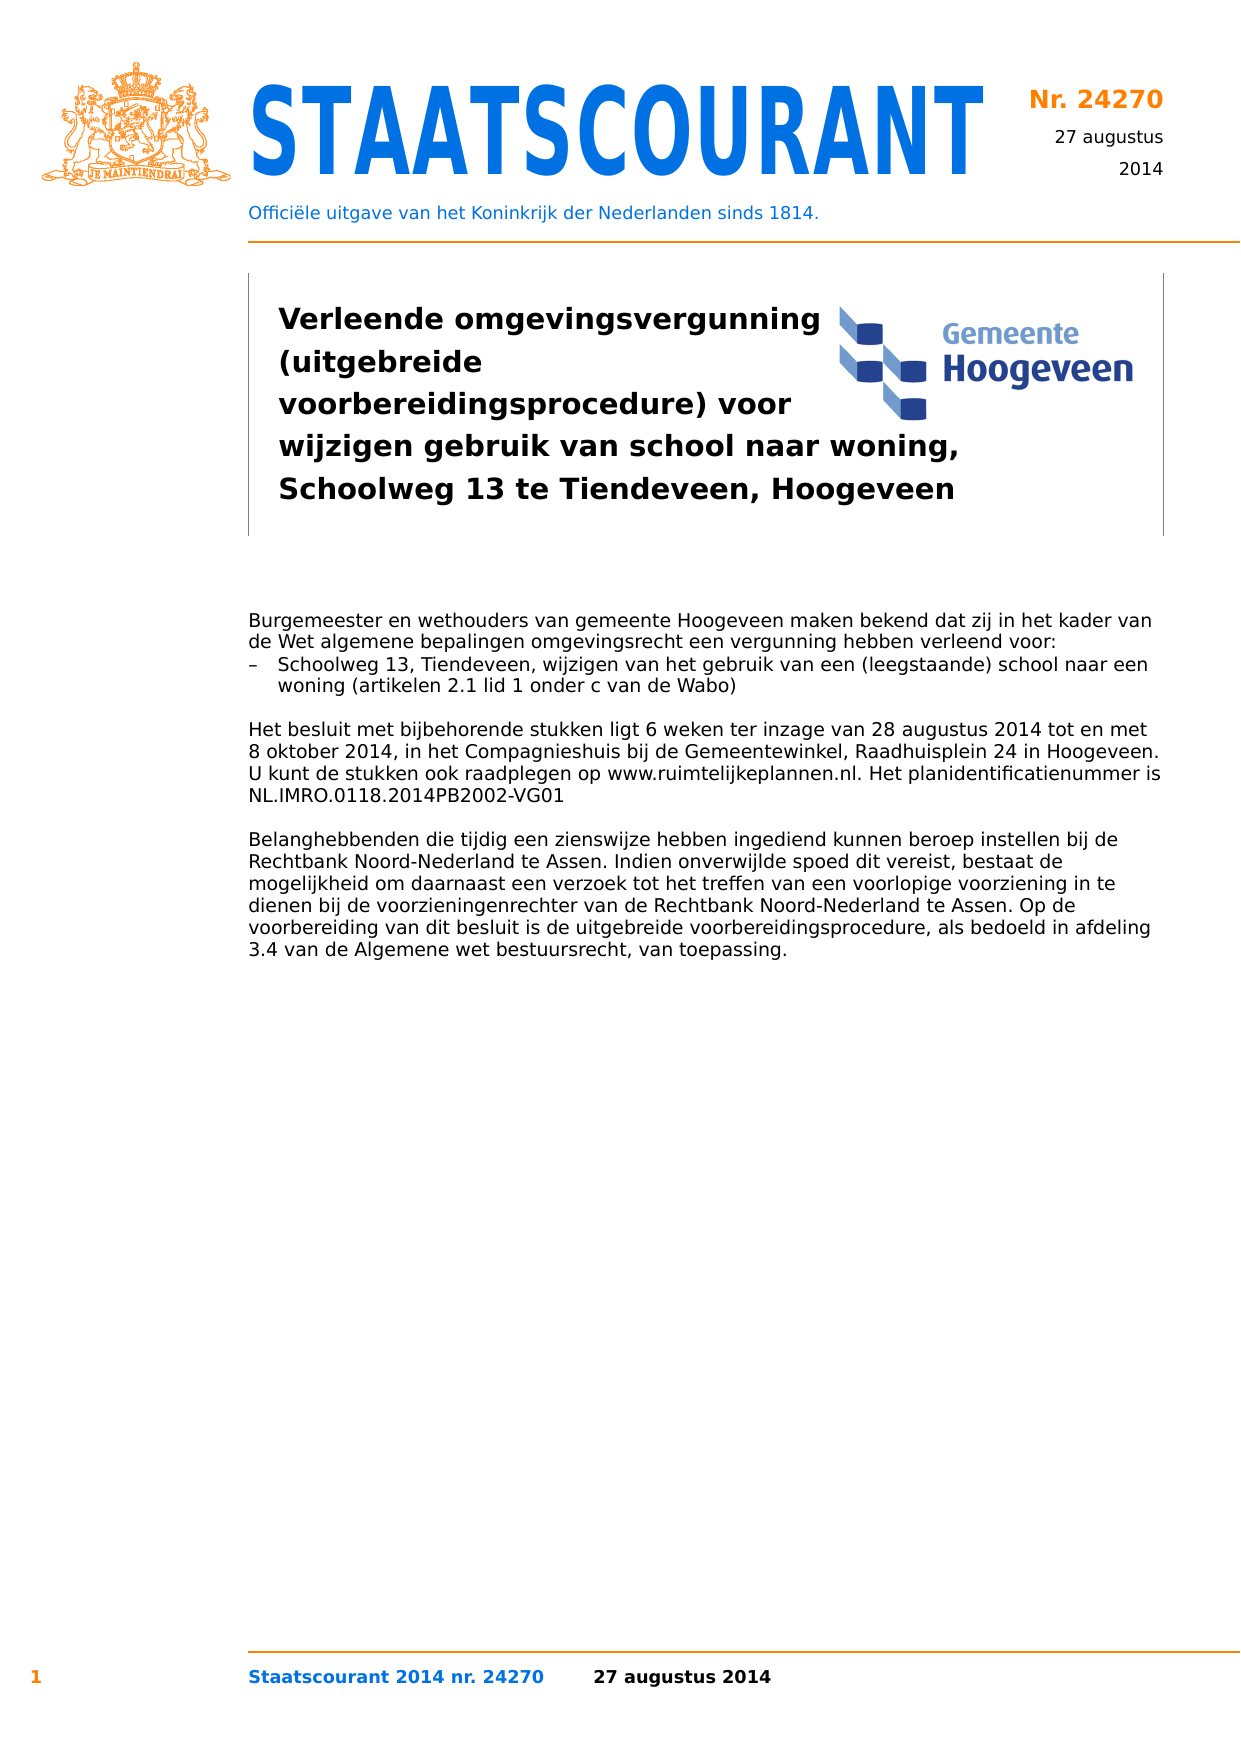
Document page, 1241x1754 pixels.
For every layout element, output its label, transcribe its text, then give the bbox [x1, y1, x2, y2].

subtitle Verleende omgevingsvergunning (uitgebreide voorbereidingsprocedure) voor wijzigen gebruik van school naar woning, Schoolweg 13 te Tiendeveen, Hoogeveen [249, 273, 1163, 536]
picture [838, 302, 1134, 421]
table_header [25, 62, 248, 241]
text Burgemeester en wethouders van gemeente Hoogeveen maken bekend dat zij in het kader van de Wet algemene bepalingen omgevingsrecht een vergunning hebben verleend voor: [248, 609, 1163, 653]
table_header STAATSCOURANT [248, 62, 998, 203]
table_header Nr. 24270 [998, 62, 1240, 121]
text Belanghebbenden die tijdig een zienswijze hebben ingediend kunnen beroep instellen bij de Rechtbank Noord-Nederland te Assen. Indien onverwijlde spoed dit vereist, bestaat de mogelijkheid om daarnaast een verzoek tot het treffen van een voorlopige voorziening in te dienen bij de voorzieningenrechter van de Rechtbank Noord-Nederland te Assen. Op de voorbereiding van dit besluit is de uitgebreide voorbereidingsprocedure, als bedoeld in afdeling 3.4 van de Algemene wet bestuursrecht, van toepassing. [248, 829, 1163, 961]
text Het besluit met bijbehorende stukken ligt 6 weken ter inzage van 28 augustus 2014 tot en met 8 oktober 2014, in het Compagnieshuis bij de Gemeentewinkel, Raadhuisplein 24 in Hoogeveen. U kunt de stukken ook raadplegen op www.ruimtelijkeplannen.nl. Het planidentificatienummer is NL.IMRO.0118.2014PB2002-VG01 [248, 719, 1163, 807]
table_cell 27 augustus [998, 121, 1240, 153]
picture [41, 62, 231, 186]
text – Schoolweg 13, Tiendeveen, wijzigen van het gebruik van een (leegstaande) school naar een woning (artikelen 2.1 lid 1 onder c van de Wabo) [248, 653, 1163, 697]
table_cell 2014 [998, 153, 1240, 203]
table_cell Officiële uitgave van het Koninkrijk der Nederlanden sinds 1814. [248, 203, 1240, 241]
